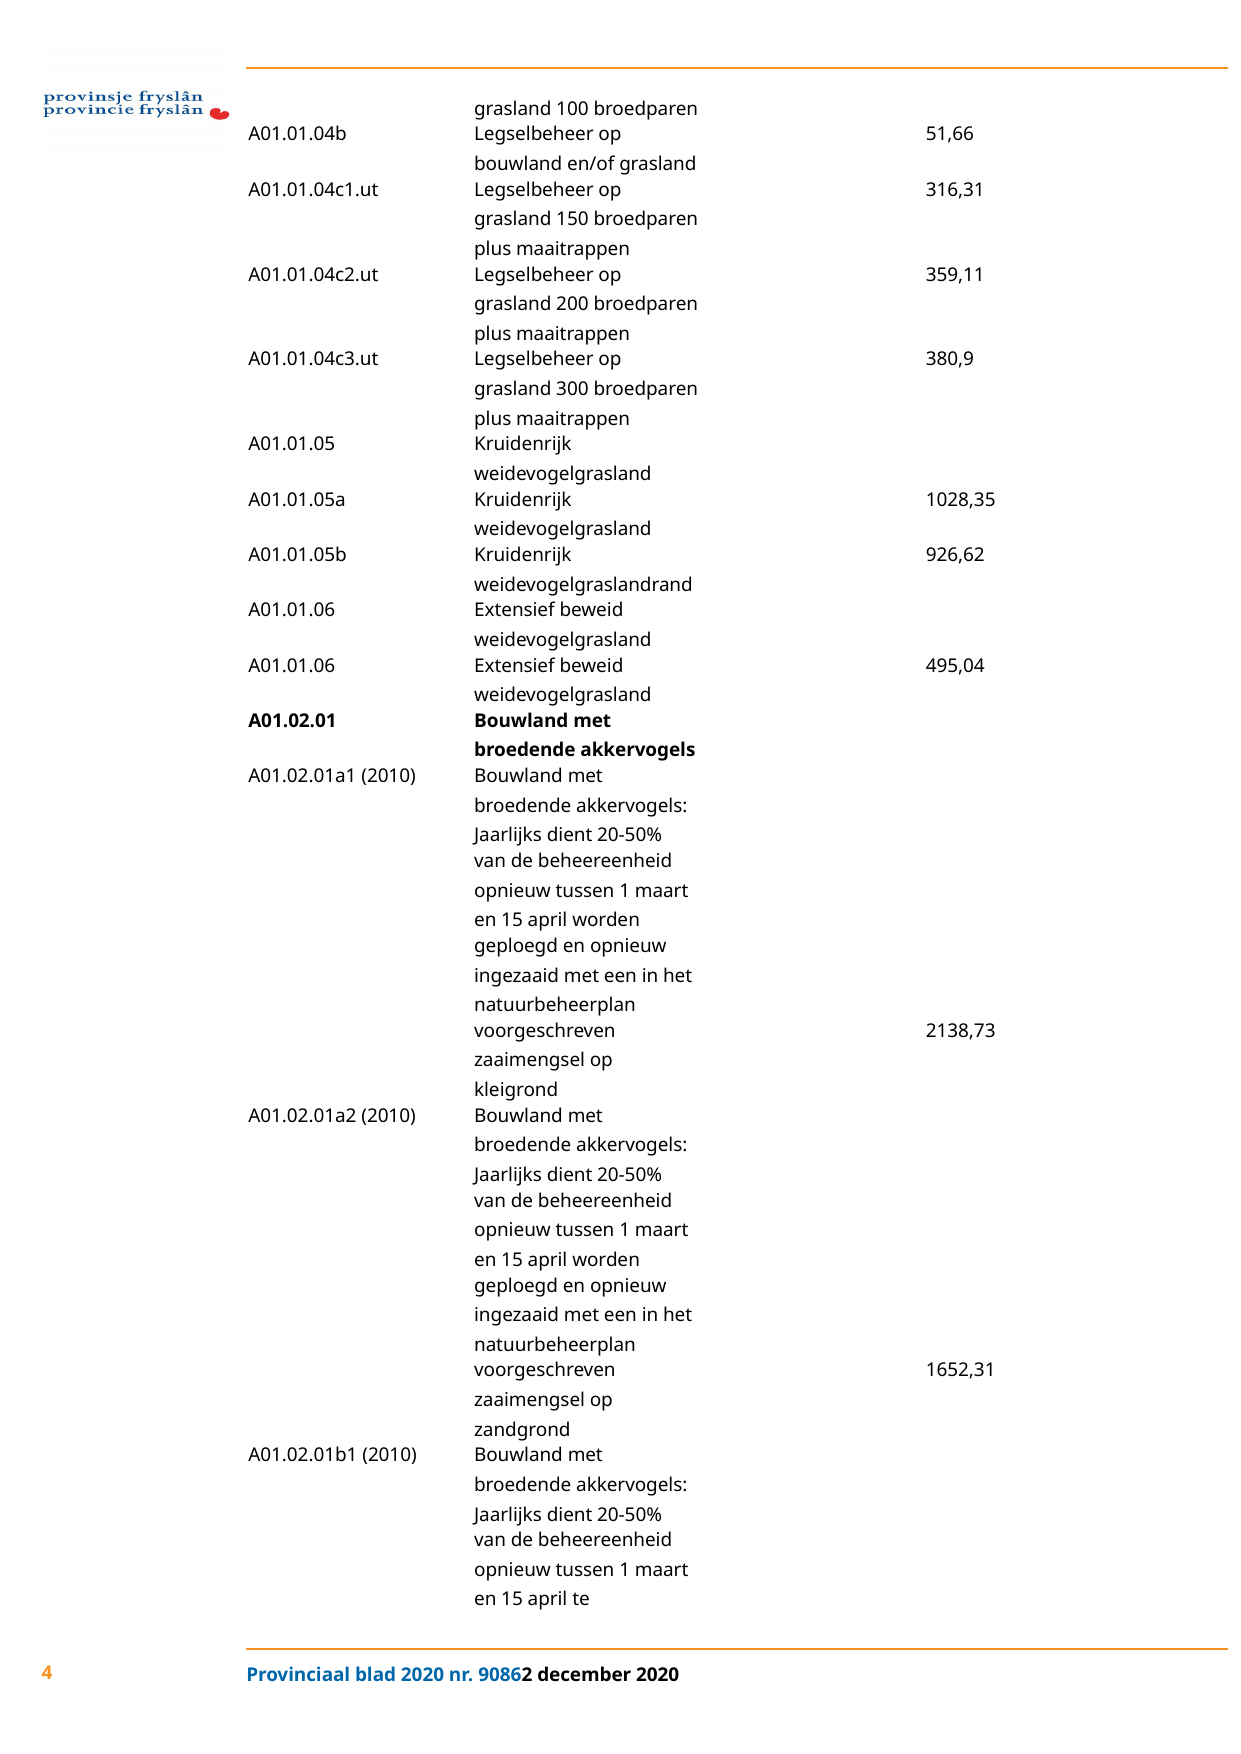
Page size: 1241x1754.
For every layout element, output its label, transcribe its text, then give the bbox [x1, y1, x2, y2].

table_cell [926, 596, 1152, 652]
table_cell [700, 1357, 926, 1442]
table_cell [700, 707, 926, 762]
table_cell [926, 707, 1152, 762]
table_cell A01.01.04c1.ut [248, 176, 474, 261]
table_cell Legselbeheer op bouwland en/of grasland [474, 121, 700, 176]
table_cell [926, 1272, 1152, 1357]
table_cell A01.01.05 [248, 431, 474, 486]
table_cell geploegd en opnieuw ingezaaid met een in het natuurbeheerplan [474, 1272, 700, 1357]
table_cell A01.01.05b [248, 541, 474, 596]
table_cell 1028,35 [926, 486, 1152, 541]
table_cell [926, 95, 1152, 121]
table_cell [248, 1357, 474, 1442]
table_cell 495,04 [926, 652, 1152, 707]
table_cell [926, 763, 1152, 847]
table_cell [926, 1102, 1152, 1187]
table_cell [700, 763, 926, 847]
table_cell van de beheereenheid opnieuw tussen 1 maart en 15 april te [474, 1526, 700, 1611]
table_cell [248, 95, 474, 121]
table_cell [700, 932, 926, 1017]
table_cell A01.01.06 [248, 596, 474, 652]
table_cell 359,11 [926, 261, 1152, 346]
table_cell [700, 431, 926, 486]
table_cell [248, 847, 474, 932]
table_cell Legselbeheer op grasland 300 broedparen plus maaitrappen [474, 346, 700, 431]
table_cell [926, 932, 1152, 1017]
table_cell geploegd en opnieuw ingezaaid met een in het natuurbeheerplan [474, 932, 700, 1017]
table_cell [926, 431, 1152, 486]
table_cell Legselbeheer op grasland 150 broedparen plus maaitrappen [474, 176, 700, 261]
table_cell 380,9 [926, 346, 1152, 431]
table_cell [248, 1272, 474, 1357]
table_cell [700, 1442, 926, 1526]
table_cell [700, 652, 926, 707]
table_cell [700, 261, 926, 346]
table_cell van de beheereenheid opnieuw tussen 1 maart en 15 april worden [474, 1187, 700, 1272]
table_cell [926, 1526, 1152, 1611]
table_cell A01.01.05a [248, 486, 474, 541]
table_cell [700, 176, 926, 261]
table_cell [700, 1526, 926, 1611]
table_cell A01.01.04c2.ut [248, 261, 474, 346]
table_cell [248, 1187, 474, 1272]
table_cell grasland 100 broedparen [474, 95, 700, 121]
table_cell [700, 346, 926, 431]
table_cell Extensief beweid weidevogelgrasland [474, 652, 700, 707]
table_cell 51,66 [926, 121, 1152, 176]
table_cell [700, 1102, 926, 1187]
table_cell Kruidenrijk weidevogelgrasland [474, 486, 700, 541]
table_cell Extensief beweid weidevogelgrasland [474, 596, 700, 652]
table_cell Kruidenrijk weidevogelgrasland [474, 431, 700, 486]
table_cell A01.02.01b1 (2010) [248, 1442, 474, 1526]
table_cell [700, 121, 926, 176]
table_cell [700, 596, 926, 652]
table_cell Bouwland met broedende akkervogels: Jaarlijks dient 20-50% [474, 1102, 700, 1187]
table_cell A01.02.01a2 (2010) [248, 1102, 474, 1187]
table_cell 316,31 [926, 176, 1152, 261]
table_cell A01.02.01a1 (2010) [248, 763, 474, 847]
table_cell [700, 486, 926, 541]
table_cell [700, 847, 926, 932]
table_cell Bouwland met broedende akkervogels: Jaarlijks dient 20-50% [474, 1442, 700, 1526]
table_cell 1652,31 [926, 1357, 1152, 1442]
table_cell Bouwland met broedende akkervogels [474, 707, 700, 762]
table_cell [248, 932, 474, 1017]
table_cell [700, 1017, 926, 1102]
table_cell [700, 1272, 926, 1357]
table_cell [926, 847, 1152, 932]
table_cell van de beheereenheid opnieuw tussen 1 maart en 15 april worden [474, 847, 700, 932]
table_cell 926,62 [926, 541, 1152, 596]
table_cell voorgeschreven zaaimengsel op zandgrond [474, 1357, 700, 1442]
table_cell A01.01.04b [248, 121, 474, 176]
table_cell Kruidenrijk weidevogelgraslandrand [474, 541, 700, 596]
table_cell [700, 541, 926, 596]
table_cell A01.02.01 [248, 707, 474, 762]
table_cell A01.01.06 [248, 652, 474, 707]
table_cell 2138,73 [926, 1017, 1152, 1102]
table_cell Bouwland met broedende akkervogels: Jaarlijks dient 20-50% [474, 763, 700, 847]
table_cell A01.01.04c3.ut [248, 346, 474, 431]
table_cell [248, 1526, 474, 1611]
table_cell [248, 1017, 474, 1102]
table_cell voorgeschreven zaaimengsel op kleigrond [474, 1017, 700, 1102]
table_cell [700, 1187, 926, 1272]
picture [41, 47, 231, 172]
table_cell [700, 95, 926, 121]
table_cell Legselbeheer op grasland 200 broedparen plus maaitrappen [474, 261, 700, 346]
table_cell [926, 1442, 1152, 1526]
table_cell [926, 1187, 1152, 1272]
